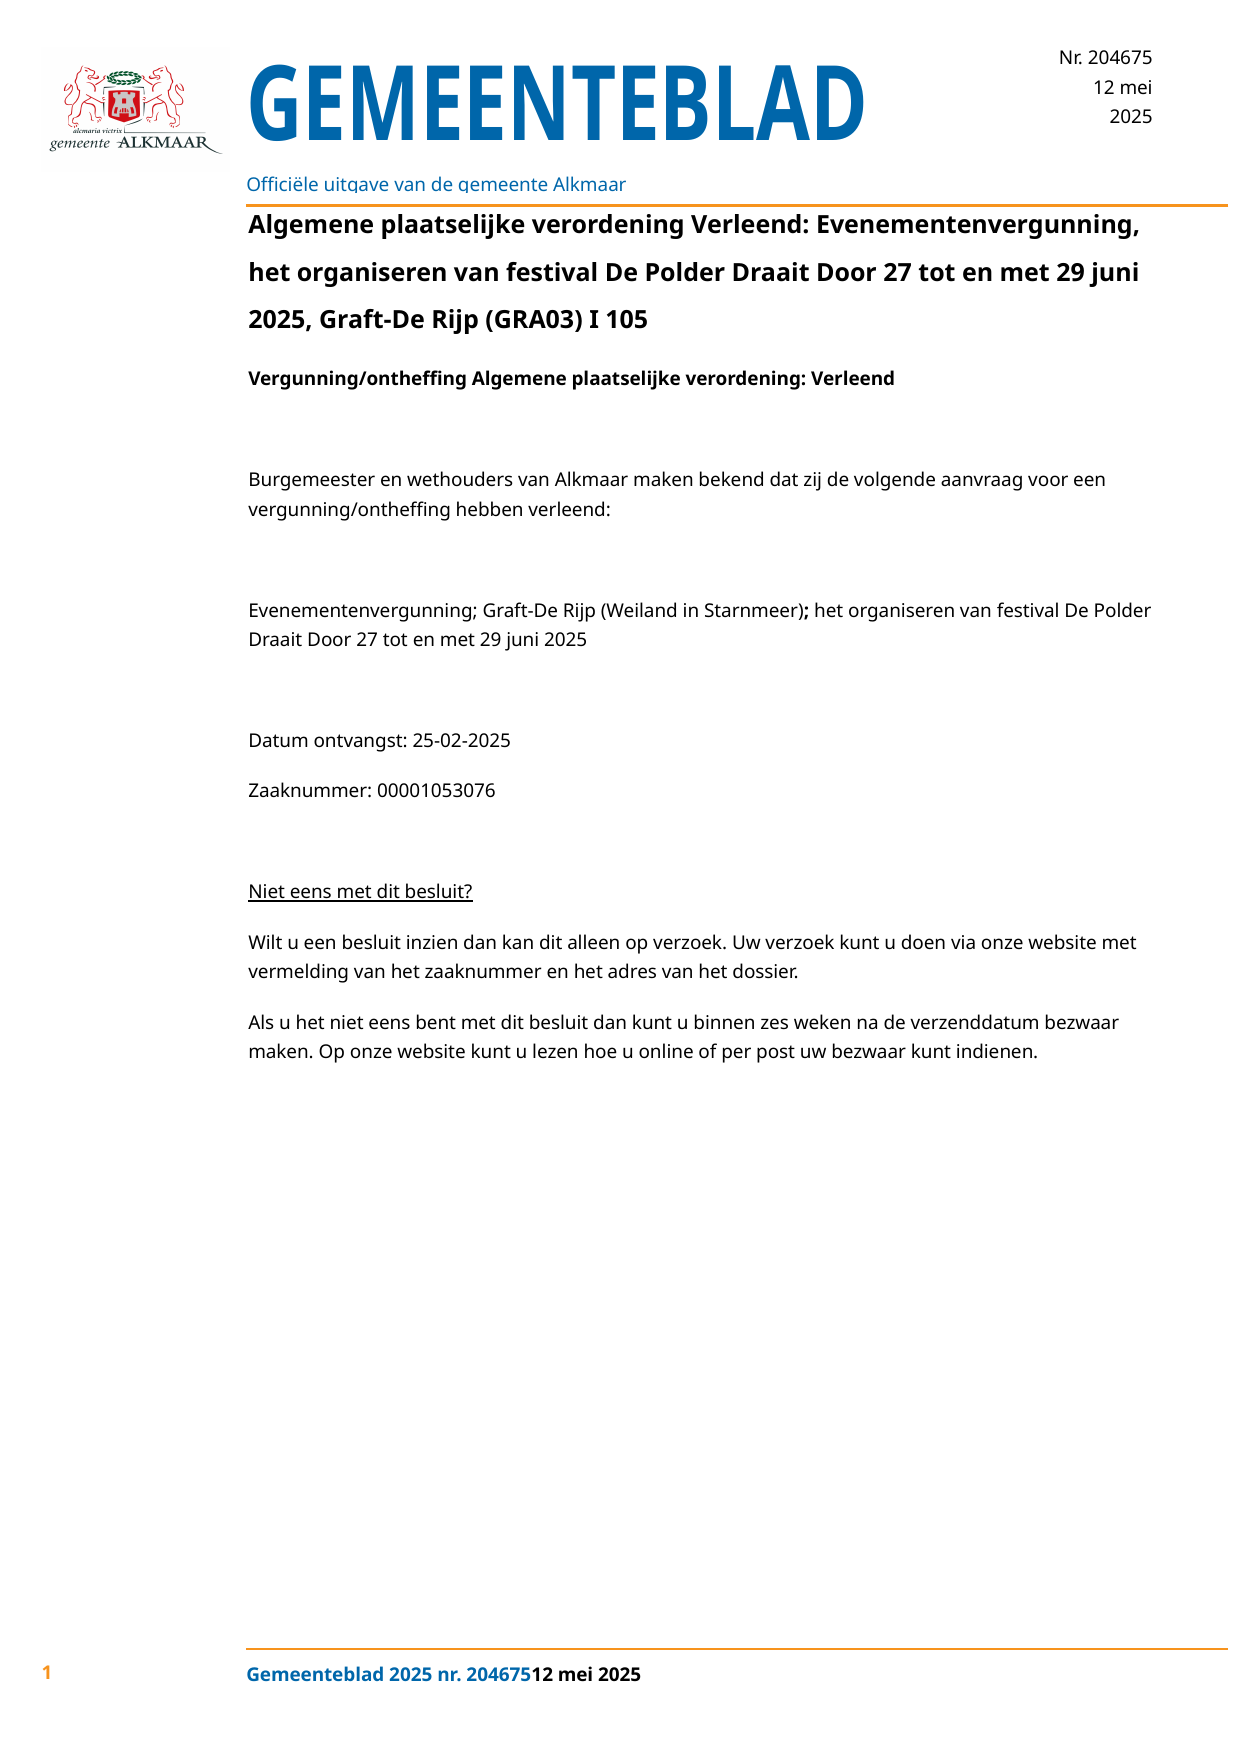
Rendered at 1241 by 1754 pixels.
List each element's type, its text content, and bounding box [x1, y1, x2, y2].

text Algemene plaatselijke verordening Verleend: Evenementenvergunning, het organiseren van festival De Polder Draait Door 27 tot en met 29 juni 2025, Graft-De Rijp (GRA03) I 105 [248, 207, 1152, 336]
picture [41, 47, 231, 172]
text Burgemeester en wethouders van Alkmaar maken bekend dat zij de volgende aanvraag voor een vergunning/ontheffing hebben verleend: [248, 466, 1152, 522]
text Zaaknummer: 00001053076 [248, 778, 1152, 803]
text Vergunning/ontheffing Algemene plaatselijke verordening: Verleend [248, 366, 1152, 391]
text Wilt u een besluit inzien dan kan dit alleen op verzoek. Uw verzoek kunt u doen via onze website met vermelding van het zaaknummer en het adres van het dossier. [248, 929, 1152, 984]
text Als u het niet eens bent met dit besluit dan kunt u binnen zes weken na de verzenddatum bezwaar maken. Op onze website kunt u lezen hoe u online of per post uw bezwaar kunt indienen. [248, 1009, 1152, 1064]
text Niet eens met dit besluit? [248, 878, 1152, 904]
text Datum ontvangst: 25-02-2025 [248, 727, 1152, 753]
text Evenementenvergunning; Graft-De Rijp (Weiland in Starnmeer); het organiseren van festival De Polder Draait Door 27 tot en met 29 juni 2025 [248, 597, 1152, 652]
